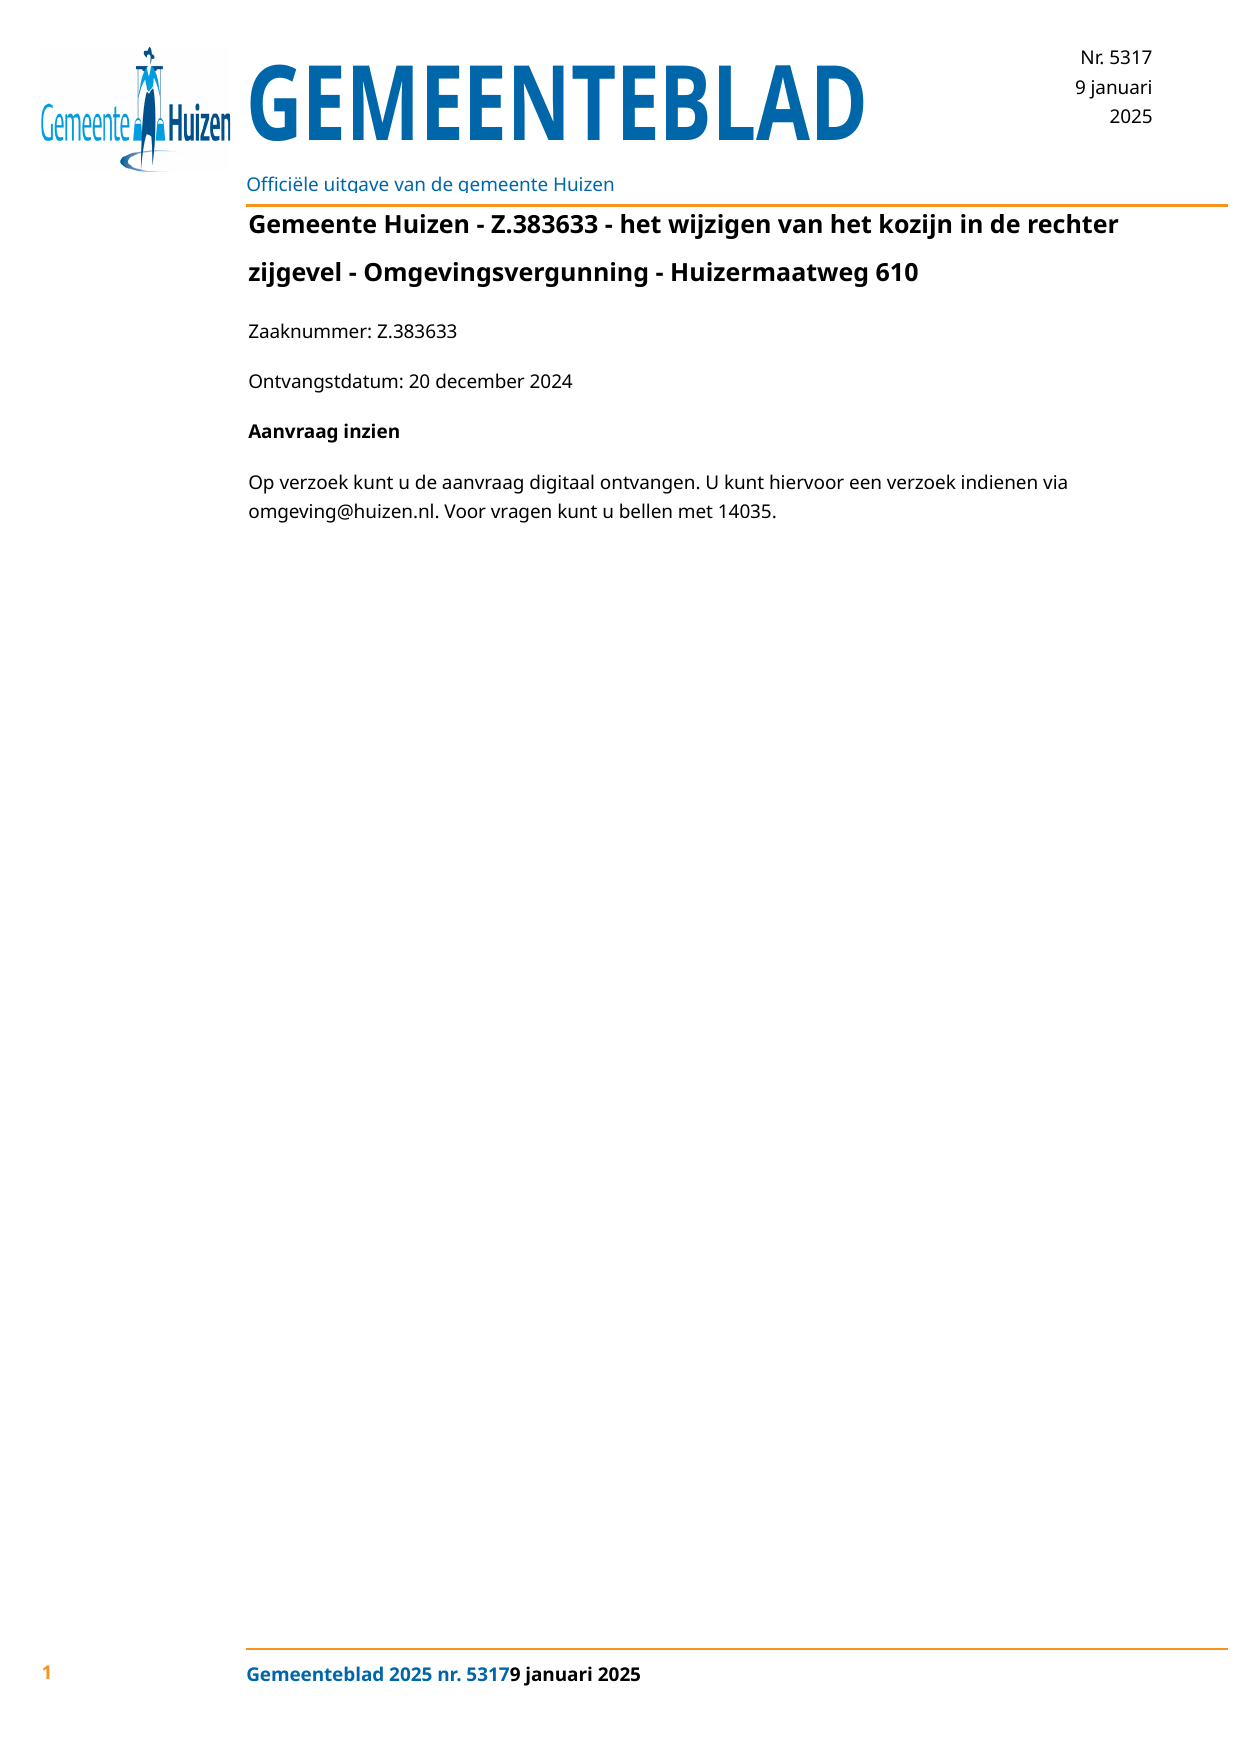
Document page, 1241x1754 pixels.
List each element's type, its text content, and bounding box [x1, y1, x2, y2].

text Ontvangstdatum: 20 december 2024 [248, 368, 1152, 394]
picture [41, 47, 231, 172]
text Zaaknummer: Z.383633 [248, 318, 1152, 344]
text Op verzoek kunt u de aanvraag digitaal ontvangen. U kunt hiervoor een verzoek indienen via omgeving@huizen.nl. Voor vragen kunt u bellen met 14035. [248, 469, 1152, 524]
text Aanvraag inzien [248, 419, 1152, 444]
text Gemeente Huizen - Z.383633 - het wijzigen van het kozijn in de rechter zijgevel - Omgevingsvergunning - Huizermaatweg 610 [248, 207, 1152, 288]
